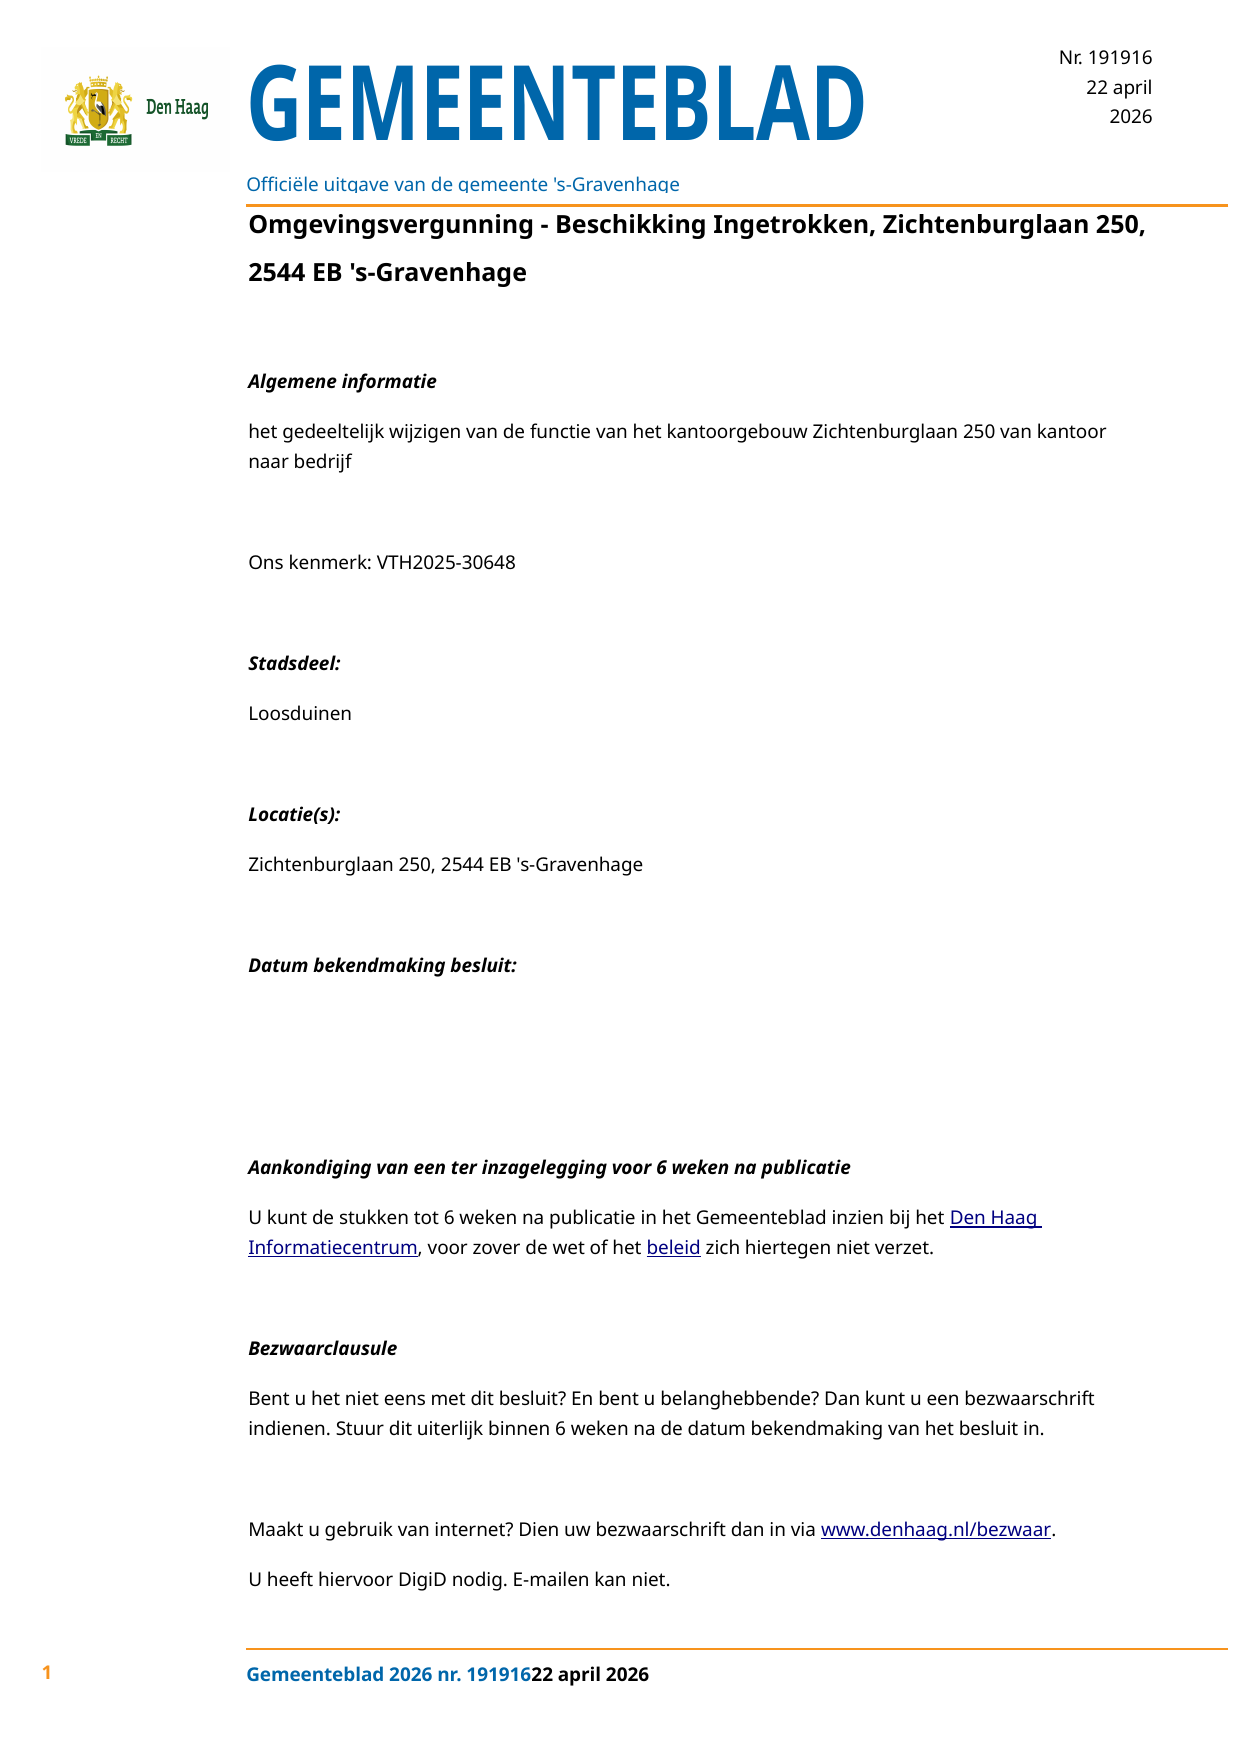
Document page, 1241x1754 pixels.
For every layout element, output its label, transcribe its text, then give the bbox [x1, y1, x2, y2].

text Ons kenmerk: VTH2025-30648 [248, 549, 1152, 575]
text Algemene informatie [248, 368, 1152, 394]
text Bent u het niet eens met dit besluit? En bent u belanghebbende? Dan kunt u een bezwaarschrift indienen. Stuur dit uiterlijk binnen 6 weken na de datum bekendmaking van het besluit in. [248, 1385, 1152, 1441]
picture [41, 47, 231, 172]
text Aankondiging van een ter inzagelegging voor 6 weken na publicatie [248, 1154, 1152, 1180]
text U kunt de stukken tot 6 weken na publicatie in het Gemeenteblad inzien bij het Den Haag Informatiecentrum, voor zover de wet of het beleid zich hiertegen niet verzet. [248, 1204, 1152, 1260]
text het gedeeltelijk wijzigen van de functie van het kantoorgebouw Zichtenburglaan 250 van kantoor naar bedrijf [248, 419, 1152, 474]
text Bezwaarclausule [248, 1335, 1152, 1361]
text Loosduinen [248, 700, 1152, 726]
text Datum bekendmaking besluit: [248, 952, 1152, 978]
text Zichtenburglaan 250, 2544 EB 's-Gravenhage [248, 852, 1152, 877]
text Maakt u gebruik van internet? Dien uw bezwaarschrift dan in via www.denhaag.nl/bezwaar. [248, 1516, 1152, 1542]
text Stadsdeel: [248, 650, 1152, 676]
text Omgevingsvergunning - Beschikking Ingetrokken, Zichtenburglaan 250, 2544 EB 's-Gravenhage [248, 207, 1152, 288]
text U heeft hiervoor DigiD nodig. E-mailen kan niet. [248, 1566, 1152, 1592]
text Locatie(s): [248, 801, 1152, 827]
